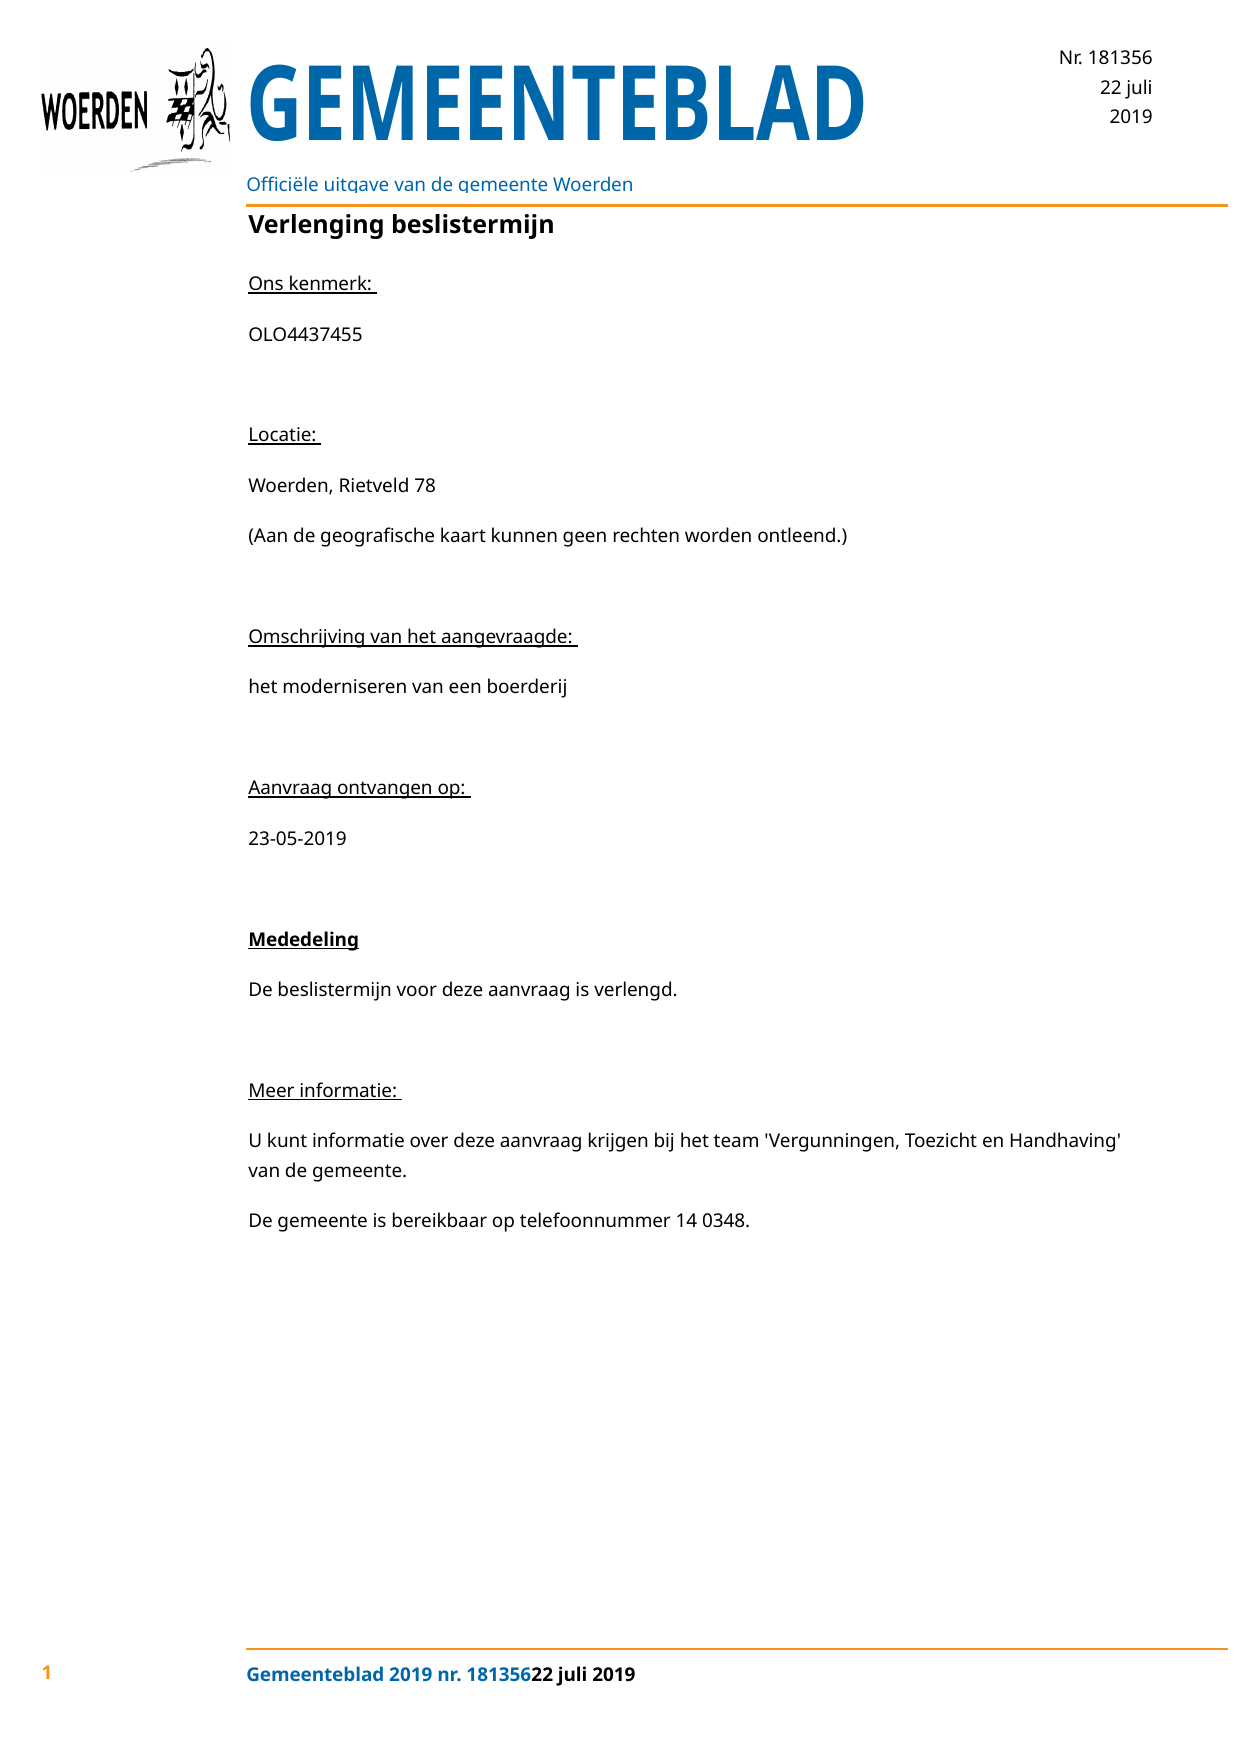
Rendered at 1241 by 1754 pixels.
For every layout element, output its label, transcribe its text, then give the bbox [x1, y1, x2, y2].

text De beslistermijn voor deze aanvraag is verlengd. [248, 976, 1152, 1002]
text Omschrijving van het aangevraagde: [248, 623, 1152, 649]
text het moderniseren van een boerderij [248, 674, 1152, 699]
text De gemeente is bereikbaar op telefoonnummer 14 0348. [248, 1207, 1152, 1233]
text 23-05-2019 [248, 825, 1152, 851]
text Aanvraag ontvangen op: [248, 774, 1152, 800]
text Verlenging beslistermijn [248, 207, 1152, 241]
text Woerden, Rietveld 78 [248, 472, 1152, 498]
text (Aan de geografische kaart kunnen geen rechten worden ontleend.) [248, 522, 1152, 548]
text U kunt informatie over deze aanvraag krijgen bij het team 'Vergunningen, Toezicht en Handhaving' van de gemeente. [248, 1127, 1152, 1183]
text Meer informatie: [248, 1077, 1152, 1103]
picture [41, 47, 231, 172]
text Ons kenmerk: [248, 270, 1152, 296]
text OLO4437455 [248, 321, 1152, 346]
text Mededeling [248, 926, 1152, 951]
text Locatie: [248, 422, 1152, 447]
